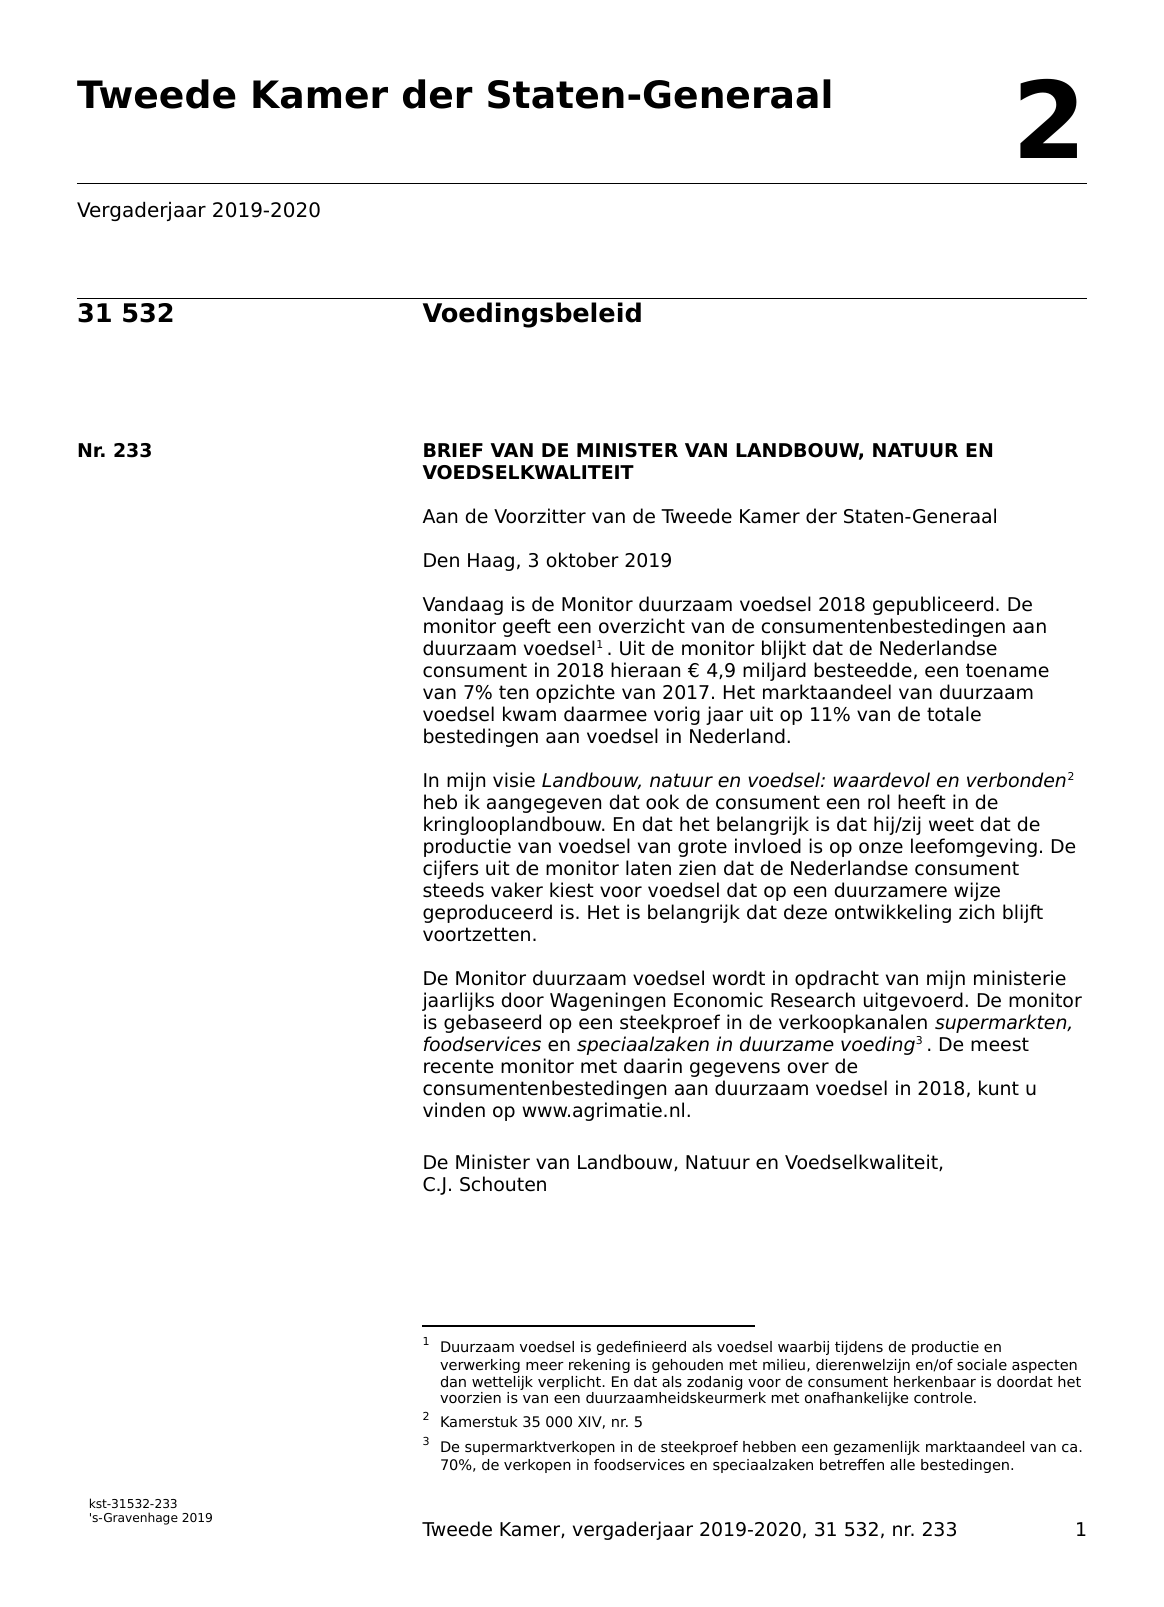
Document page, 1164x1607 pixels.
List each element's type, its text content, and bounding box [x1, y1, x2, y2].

text 's-Gravenhage 2019 [88, 1511, 323, 1525]
text Kamerstuk 35 000 XIV, nr. 5 [422, 1410, 1087, 1432]
table_header 2 [886, 59, 1087, 183]
text De supermarktverkopen in de steekproef hebben een gezamenlijk marktaandeel van ca. 70%, de verkopen in foodservices en speciaalzaken betreffen alle bestedingen. [422, 1435, 1087, 1474]
text De Monitor duurzaam voedsel wordt in opdracht van mijn ministerie jaarlijks door Wageningen Economic Research uitgevoerd. De monitor is gebaseerd op een steekproef in de verkoopkanalen supermarkten, foodservices en speciaalzaken in duurzame voeding. De meest recente monitor met daarin gegevens over de consumentenbestedingen aan duurzaam voedsel in 2018, kunt u vinden op www.agrimatie.nl. [422, 968, 1087, 1122]
text De Minister van Landbouw, Natuur en Voedselkwaliteit, C.J. Schouten [422, 1152, 1087, 1196]
text Vandaag is de Monitor duurzaam voedsel 2018 gepubliceerd. De monitor geeft een overzicht van de consumentenbestedingen aan duurzaam voedsel. Uit de monitor blijkt dat de Nederlandse consument in 2018 hieraan € 4,9 miljard besteedde, een toename van 7% ten opzichte van 2017. Het marktaandeel van duurzaam voedsel kwam daarmee vorig jaar uit op 11% van de totale bestedingen aan voedsel in Nederland. [422, 594, 1087, 748]
text Duurzaam voedsel is gedefinieerd als voedsel waarbij tijdens de productie en verwerking meer rekening is gehouden met milieu, dierenwelzijn en/of sociale aspecten dan wettelijk verplicht. En dat als zodanig voor de consument herkenbaar is doordat het voorzien is van een duurzaamheidskeurmerk met onafhankelijke controle. [422, 1335, 1087, 1407]
text Den Haag, 3 oktober 2019 [422, 550, 1087, 572]
text In mijn visie Landbouw, natuur en voedsel: waardevol en verbonden heb ik aangegeven dat ook de consument een rol heeft in de kringlooplandbouw. En dat het belangrijk is dat hij/zij weet dat de productie van voedsel van grote invloed is op onze leefomgeving. De cijfers uit de monitor laten zien dat de Nederlandse consument steeds vaker kiest voor voedsel dat op een duurzamere wijze geproduceerd is. Het is belangrijk dat deze ontwikkeling zich blijft voortzetten. [422, 770, 1087, 946]
subtitle Nr. 233 BRIEF VAN DE MINISTER VAN LANDBOUW, NATUUR EN VOEDSELKWALITEIT [77, 440, 1087, 484]
subtitle 31 532 Voedingsbeleid [77, 299, 1087, 329]
text Aan de Voorzitter van de Tweede Kamer der Staten-Generaal [422, 506, 1087, 528]
table_header Tweede Kamer der Staten-Generaal [77, 59, 886, 183]
text kst-31532-233 [88, 1497, 323, 1511]
table_cell Vergaderjaar 2019-2020 [77, 184, 1087, 298]
